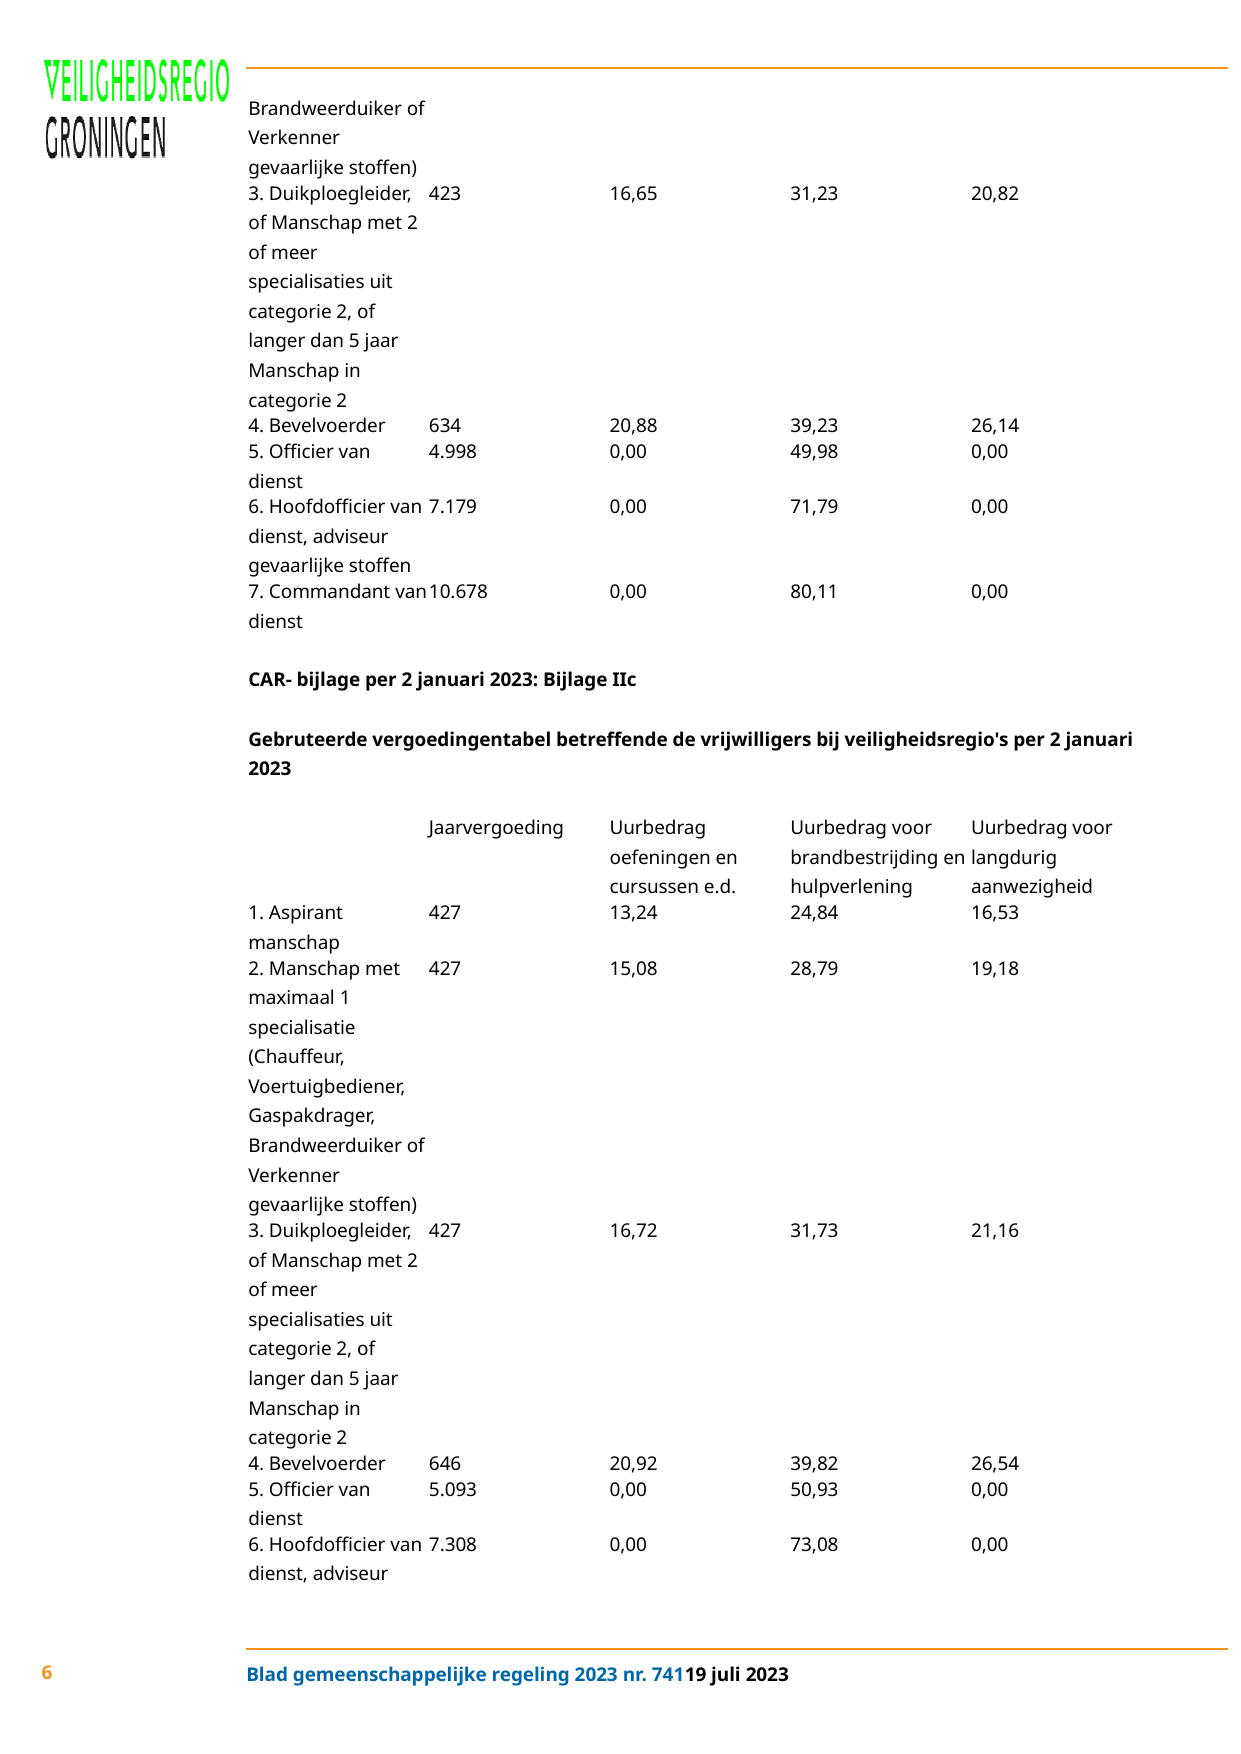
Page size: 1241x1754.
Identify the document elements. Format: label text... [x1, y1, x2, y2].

table_cell 7. Commandant van dienst [248, 579, 429, 634]
table_cell 49,98 [790, 438, 971, 493]
table_cell 3. Duikploegleider, of Manschap met 2 of meer specialisaties uit categorie 2, of langer dan 5 jaar Manschap in categorie 2 [248, 1217, 429, 1450]
table_cell 13,24 [609, 900, 790, 955]
table_cell 427 [429, 900, 609, 955]
table_cell 5. Officier van dienst [248, 1476, 429, 1531]
table_cell 39,23 [790, 413, 971, 438]
table_cell 16,72 [609, 1217, 790, 1450]
table_cell 39,82 [790, 1450, 971, 1476]
table_cell 21,16 [971, 1217, 1152, 1450]
table_cell 31,73 [790, 1217, 971, 1450]
table_cell 28,79 [790, 955, 971, 1217]
table_cell 0,00 [609, 438, 790, 493]
table_cell 16,65 [609, 180, 790, 412]
table_cell 50,93 [790, 1476, 971, 1531]
table_header Jaarvergoeding [429, 815, 609, 899]
table_cell 5. Officier van dienst [248, 438, 429, 493]
table_cell 427 [429, 1217, 609, 1450]
table_cell 5.093 [429, 1476, 609, 1531]
table_cell 0,00 [971, 1531, 1152, 1586]
table_cell 6. Hoofdofficier van dienst, adviseur [248, 1531, 429, 1586]
table_cell 0,00 [971, 438, 1152, 493]
table_cell 71,79 [790, 494, 971, 578]
table_cell 634 [429, 413, 609, 438]
text CAR- bijlage per 2 januari 2023: Bijlage IIc [248, 667, 1152, 692]
table_cell 2. Manschap met maximaal 1 specialisatie (Chauffeur, Voertuigbediener, Gaspakdrager, Brandweerduiker of Verkenner gevaarlijke stoffen) [248, 955, 429, 1217]
table_cell 4.998 [429, 438, 609, 493]
table_header [248, 815, 429, 899]
table_cell 7.179 [429, 494, 609, 578]
table_cell 7.308 [429, 1531, 609, 1586]
table_cell [971, 95, 1152, 180]
table_cell 15,08 [609, 955, 790, 1217]
text Gebruteerde vergoedingentabel betreffende de vrijwilligers bij veiligheidsregio's per 2 januari 2023 [248, 726, 1152, 781]
table_cell 24,84 [790, 900, 971, 955]
table_cell [609, 95, 790, 180]
table_cell Brandweerduiker of Verkenner gevaarlijke stoffen) [248, 95, 429, 180]
table_cell 1. Aspirant manschap [248, 900, 429, 955]
table_cell 31,23 [790, 180, 971, 412]
table_header Uurbedrag oefeningen en cursussen e.d. [609, 815, 790, 899]
picture [41, 47, 231, 172]
table_cell 0,00 [971, 1476, 1152, 1531]
table_cell 3. Duikploegleider, of Manschap met 2 of meer specialisaties uit categorie 2, of langer dan 5 jaar Manschap in categorie 2 [248, 180, 429, 412]
table_cell 4. Bevelvoerder [248, 413, 429, 438]
table_cell 0,00 [609, 579, 790, 634]
table_cell 6. Hoofdofficier van dienst, adviseur gevaarlijke stoffen [248, 494, 429, 578]
table_cell 423 [429, 180, 609, 412]
table_cell 26,14 [971, 413, 1152, 438]
table_cell 20,88 [609, 413, 790, 438]
table_cell 19,18 [971, 955, 1152, 1217]
table_cell 73,08 [790, 1531, 971, 1586]
table_cell 0,00 [971, 579, 1152, 634]
table_cell 10.678 [429, 579, 609, 634]
table_cell 0,00 [971, 494, 1152, 578]
table_cell 16,53 [971, 900, 1152, 955]
table_cell 0,00 [609, 1531, 790, 1586]
table_header Uurbedrag voor langdurig aanwezigheid [971, 815, 1152, 899]
table_cell 20,82 [971, 180, 1152, 412]
table_cell [429, 95, 609, 180]
table_cell 0,00 [609, 494, 790, 578]
table_cell 80,11 [790, 579, 971, 634]
table_cell 0,00 [609, 1476, 790, 1531]
table_cell 646 [429, 1450, 609, 1476]
table_cell 20,92 [609, 1450, 790, 1476]
table_cell [790, 95, 971, 180]
table_cell 4. Bevelvoerder [248, 1450, 429, 1476]
table_header Uurbedrag voor brandbestrijding en hulpverlening [790, 815, 971, 899]
table_cell 26,54 [971, 1450, 1152, 1476]
table_cell 427 [429, 955, 609, 1217]
